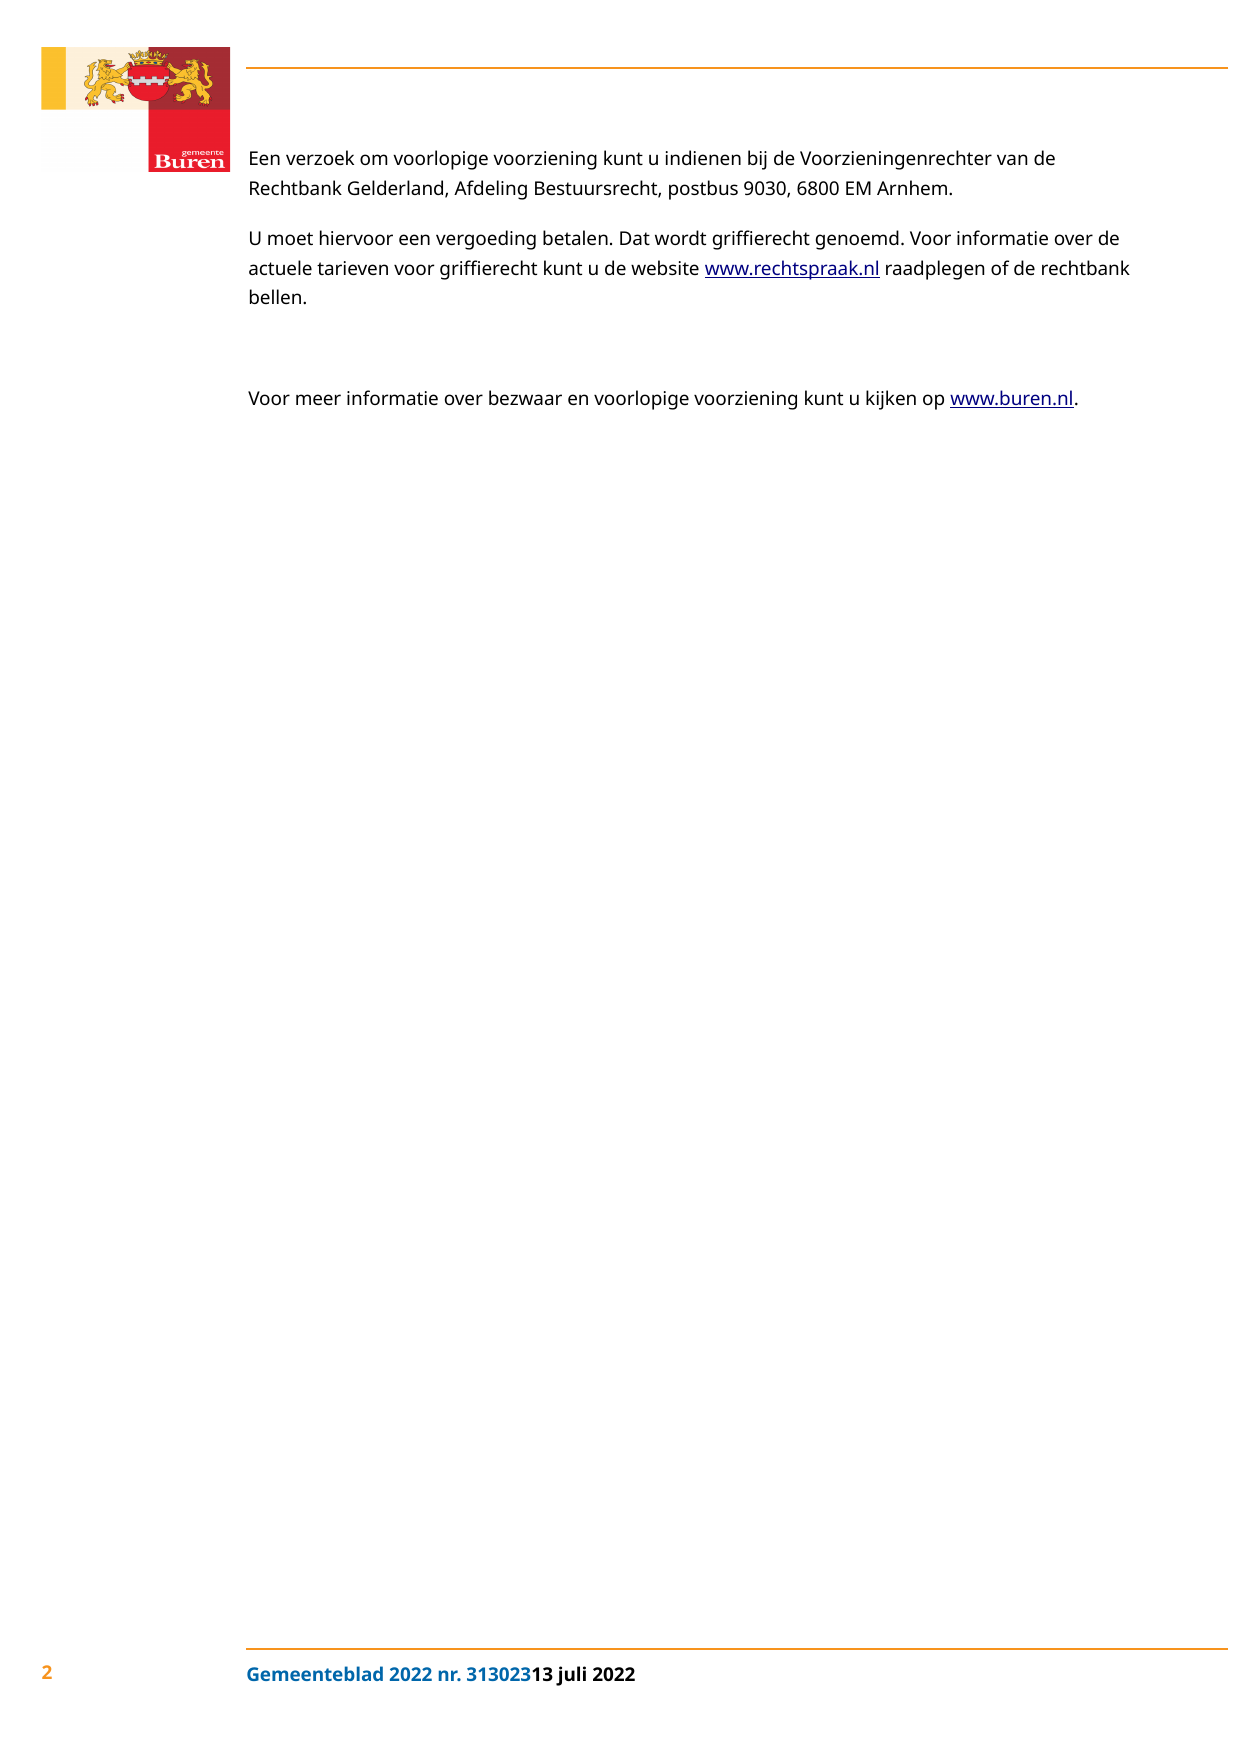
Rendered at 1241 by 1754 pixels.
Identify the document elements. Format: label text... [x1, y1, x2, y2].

text U moet hiervoor een vergoeding betalen. Dat wordt griffierecht genoemd. Voor informatie over de actuele tarieven voor griffierecht kunt u de website www.rechtspraak.nl raadplegen of de rechtbank bellen. [248, 225, 1152, 310]
text Een verzoek om voorlopige voorziening kunt u indienen bij de Voorzieningenrechter van de Rechtbank Gelderland, Afdeling Bestuursrecht, postbus 9030, 6800 EM Arnhem. [248, 145, 1152, 201]
text Voor meer informatie over bezwaar en voorlopige voorziening kunt u kijken op www.buren.nl. [248, 385, 1152, 411]
picture [41, 47, 231, 172]
